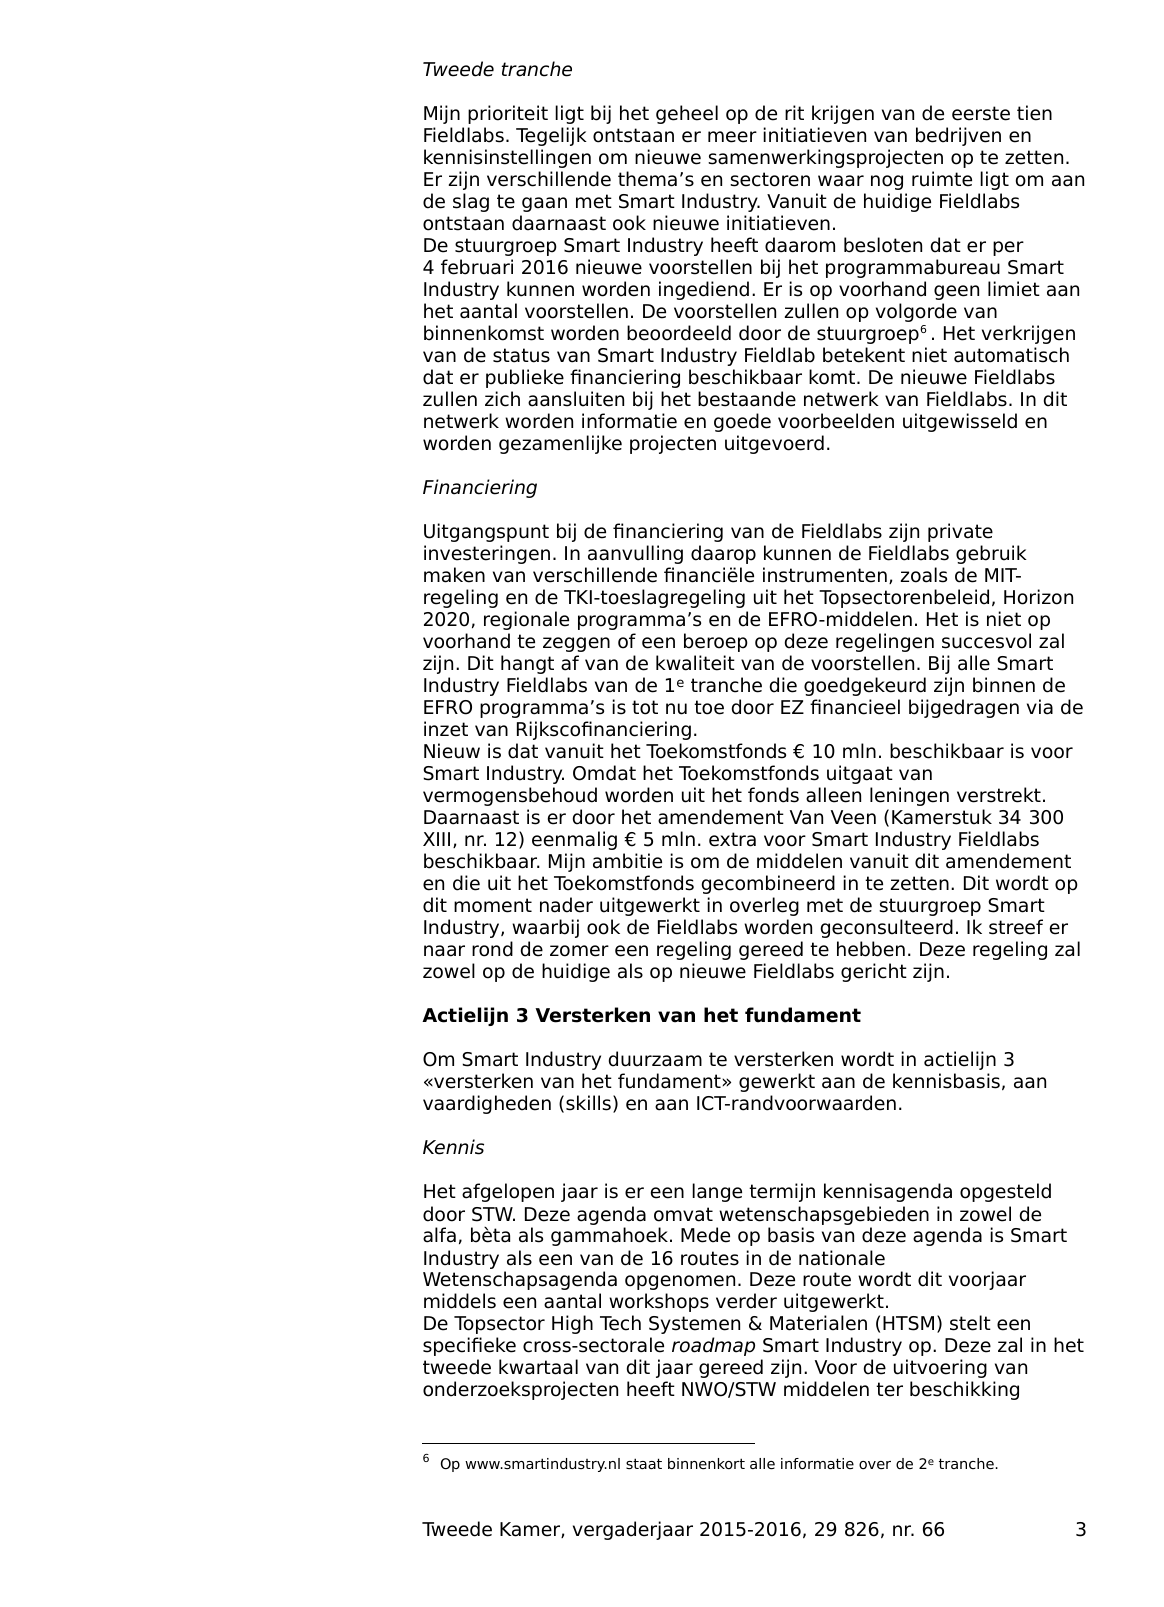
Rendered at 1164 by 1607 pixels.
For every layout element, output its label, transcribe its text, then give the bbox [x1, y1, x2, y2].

text Mijn prioriteit ligt bij het geheel op de rit krijgen van de eerste tien Fieldlabs. Tegelijk ontstaan er meer initiatieven van bedrijven en kennisinstellingen om nieuwe samenwerkingsprojecten op te zetten. Er zijn verschillende thema’s en sectoren waar nog ruimte ligt om aan de slag te gaan met Smart Industry. Vanuit de huidige Fieldlabs ontstaan daarnaast ook nieuwe initiatieven. [422, 103, 1087, 235]
text Op www.smartindustry.nl staat binnenkort alle informatie over de 2e tranche. [422, 1452, 1087, 1474]
text Nieuw is dat vanuit het Toekomstfonds € 10 mln. beschikbaar is voor Smart Industry. Omdat het Toekomstfonds uitgaat van vermogensbehoud worden uit het fonds alleen leningen verstrekt. Daarnaast is er door het amendement Van Veen (Kamerstuk 34 300 XIII, nr. 12) eenmalig € 5 mln. extra voor Smart Industry Fieldlabs beschikbaar. Mijn ambitie is om de middelen vanuit dit amendement en die uit het Toekomstfonds gecombineerd in te zetten. Dit wordt op dit moment nader uitgewerkt in overleg met de stuurgroep Smart Industry, waarbij ook de Fieldlabs worden geconsulteerd. Ik streef er naar rond de zomer een regeling gereed te hebben. Deze regeling zal zowel op de huidige als op nieuwe Fieldlabs gericht zijn. [422, 741, 1087, 983]
subtitle Financiering [422, 477, 1087, 499]
subtitle Tweede tranche [422, 59, 1087, 81]
text Het afgelopen jaar is er een lange termijn kennisagenda opgesteld door STW. Deze agenda omvat wetenschapsgebieden in zowel de alfa, bèta als gammahoek. Mede op basis van deze agenda is Smart Industry als een van de 16 routes in de nationale Wetenschapsagenda opgenomen. Deze route wordt dit voorjaar middels een aantal workshops verder uitgewerkt. [422, 1181, 1087, 1313]
subtitle Actielijn 3 Versterken van het fundament [422, 1005, 1087, 1027]
text De stuurgroep Smart Industry heeft daarom besloten dat er per 4 februari 2016 nieuwe voorstellen bij het programmabureau Smart Industry kunnen worden ingediend. Er is op voorhand geen limiet aan het aantal voorstellen. De voorstellen zullen op volgorde van binnenkomst worden beoordeeld door de stuurgroep. Het verkrijgen van de status van Smart Industry Fieldlab betekent niet automatisch dat er publieke financiering beschikbaar komt. De nieuwe Fieldlabs zullen zich aansluiten bij het bestaande netwerk van Fieldlabs. In dit netwerk worden informatie en goede voorbeelden uitgewisseld en worden gezamenlijke projecten uitgevoerd. [422, 235, 1087, 455]
text Om Smart Industry duurzaam te versterken wordt in actielijn 3 «versterken van het fundament» gewerkt aan de kennisbasis, aan vaardigheden (skills) en aan ICT-randvoorwaarden. [422, 1049, 1087, 1115]
subtitle Kennis [422, 1137, 1087, 1159]
text Uitgangspunt bij de financiering van de Fieldlabs zijn private investeringen. In aanvulling daarop kunnen de Fieldlabs gebruik maken van verschillende financiële instrumenten, zoals de MIT-regeling en de TKI-toeslagregeling uit het Topsectorenbeleid, Horizon 2020, regionale programma’s en de EFRO-middelen. Het is niet op voorhand te zeggen of een beroep op deze regelingen succesvol zal zijn. Dit hangt af van de kwaliteit van de voorstellen. Bij alle Smart Industry Fieldlabs van de 1e tranche die goedgekeurd zijn binnen de EFRO programma’s is tot nu toe door EZ financieel bijgedragen via de inzet van Rijkscofinanciering. [422, 521, 1087, 741]
text De Topsector High Tech Systemen & Materialen (HTSM) stelt een specifieke cross-sectorale roadmap Smart Industry op. Deze zal in het tweede kwartaal van dit jaar gereed zijn. Voor de uitvoering van onderzoeksprojecten heeft NWO/STW middelen ter beschikking [422, 1313, 1087, 1401]
